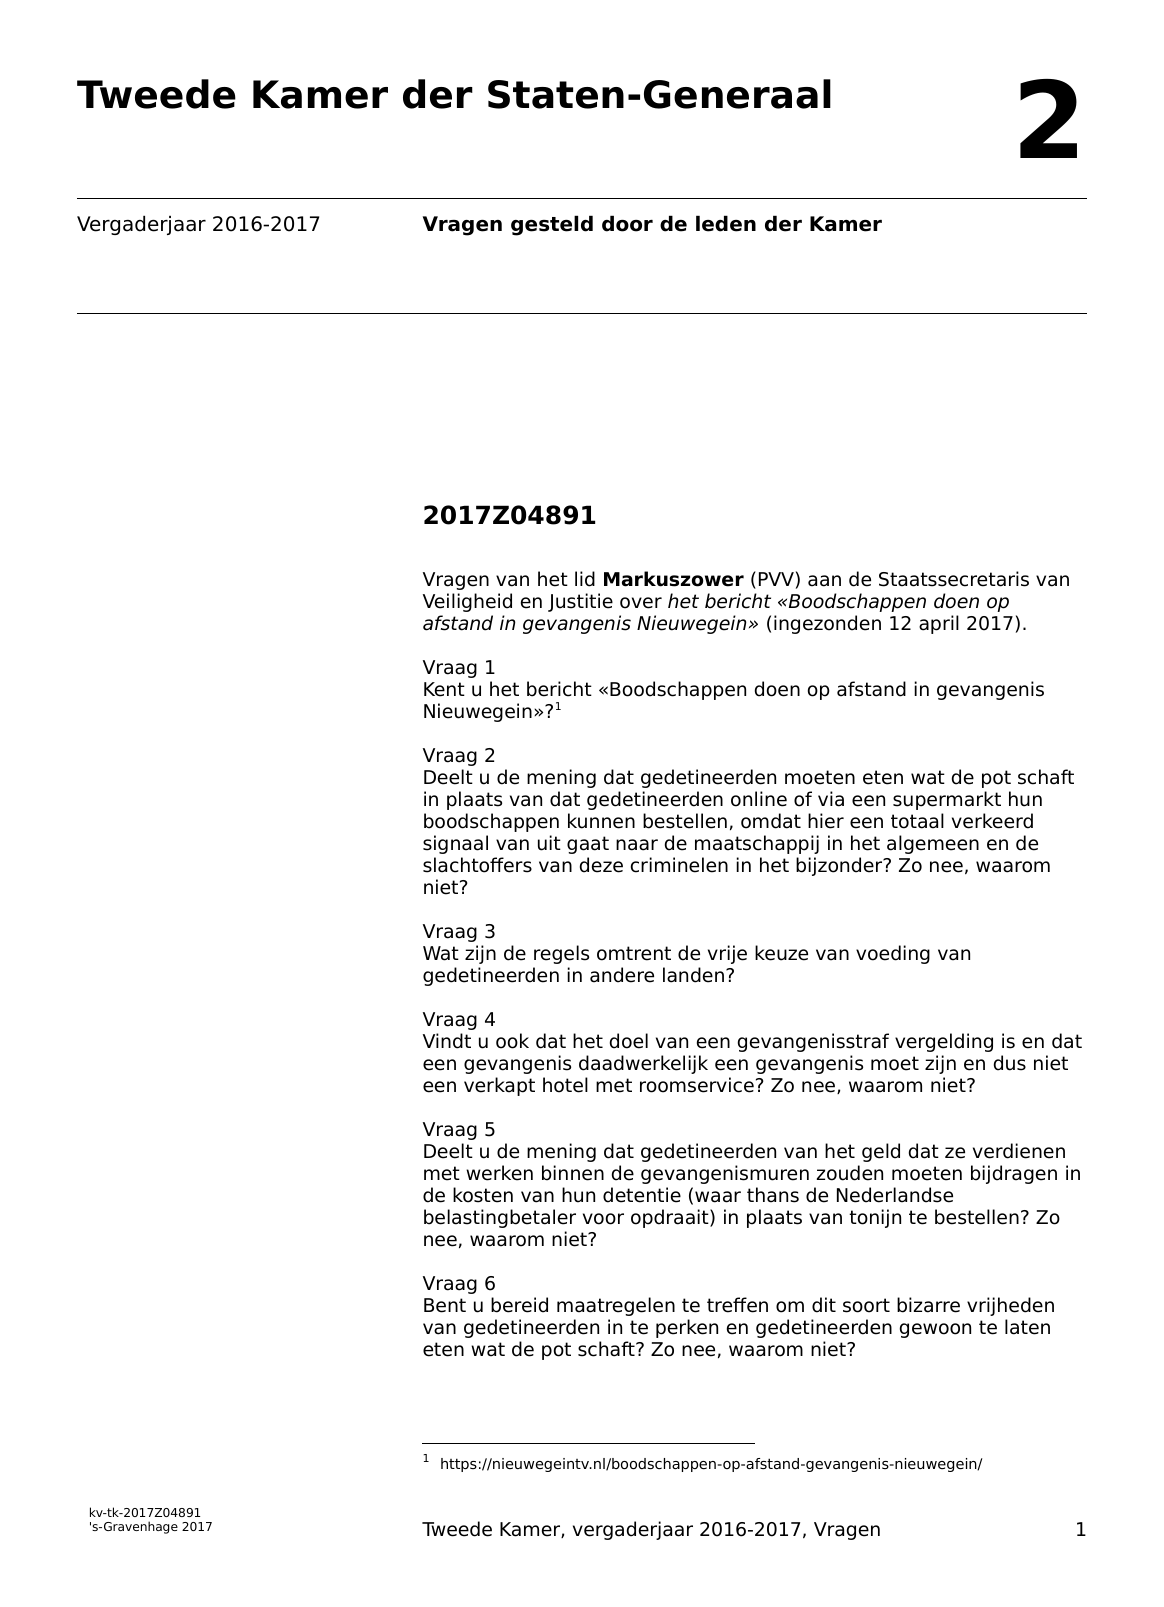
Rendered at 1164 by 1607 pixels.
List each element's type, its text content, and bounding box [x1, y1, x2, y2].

text Deelt u de mening dat gedetineerden moeten eten wat de pot schaft in plaats van dat gedetineerden online of via een supermarkt hun boodschappen kunnen bestellen, omdat hier een totaal verkeerd signaal van uit gaat naar de maatschappij in het algemeen en de slachtoffers van deze criminelen in het bijzonder? Zo nee, waarom niet? [422, 767, 1087, 899]
table_header 2 [886, 59, 1087, 198]
text Vindt u ook dat het doel van een gevangenisstraf vergelding is en dat een gevangenis daadwerkelijk een gevangenis moet zijn en dus niet een verkapt hotel met roomservice? Zo nee, waarom niet? [422, 1031, 1087, 1097]
table_header Tweede Kamer der Staten-Generaal [77, 59, 886, 198]
text Deelt u de mening dat gedetineerden van het geld dat ze verdienen met werken binnen de gevangenismuren zouden moeten bijdragen in de kosten van hun detentie (waar thans de Nederlandse belastingbetaler voor opdraait) in plaats van tonijn te bestellen? Zo nee, waarom niet? [422, 1141, 1087, 1251]
text https://nieuwegeintv.nl/boodschappen-op-afstand-gevangenis-nieuwegein/ [422, 1452, 1087, 1474]
text Vraag 6 [422, 1273, 1087, 1295]
text Bent u bereid maatregelen te treffen om dit soort bizarre vrijheden van gedetineerden in te perken en gedetineerden gewoon te laten eten wat de pot schaft? Zo nee, waarom niet? [422, 1295, 1087, 1361]
text kv-tk-2017Z04891 [88, 1506, 323, 1520]
text Wat zijn de regels omtrent de vrije keuze van voeding van gedetineerden in andere landen? [422, 943, 1087, 987]
text 2017Z04891 [422, 501, 1087, 531]
text Vragen van het lid Markuszower (PVV) aan de Staatssecretaris van Veiligheid en Justitie over het bericht «Boodschappen doen op afstand in gevangenis Nieuwegein» (ingezonden 12 april 2017). [422, 569, 1087, 635]
text Vraag 5 [422, 1119, 1087, 1141]
text Vraag 4 [422, 1009, 1087, 1031]
text Vraag 3 [422, 921, 1087, 943]
text Vraag 2 [422, 745, 1087, 767]
text Kent u het bericht «Boodschappen doen op afstand in gevangenis Nieuwegein»? [422, 679, 1087, 723]
table_cell Vergaderjaar 2016-2017 [77, 199, 422, 313]
table_cell Vragen gesteld door de leden der Kamer [422, 199, 1087, 313]
text Vraag 1 [422, 657, 1087, 679]
text 's-Gravenhage 2017 [88, 1520, 323, 1534]
